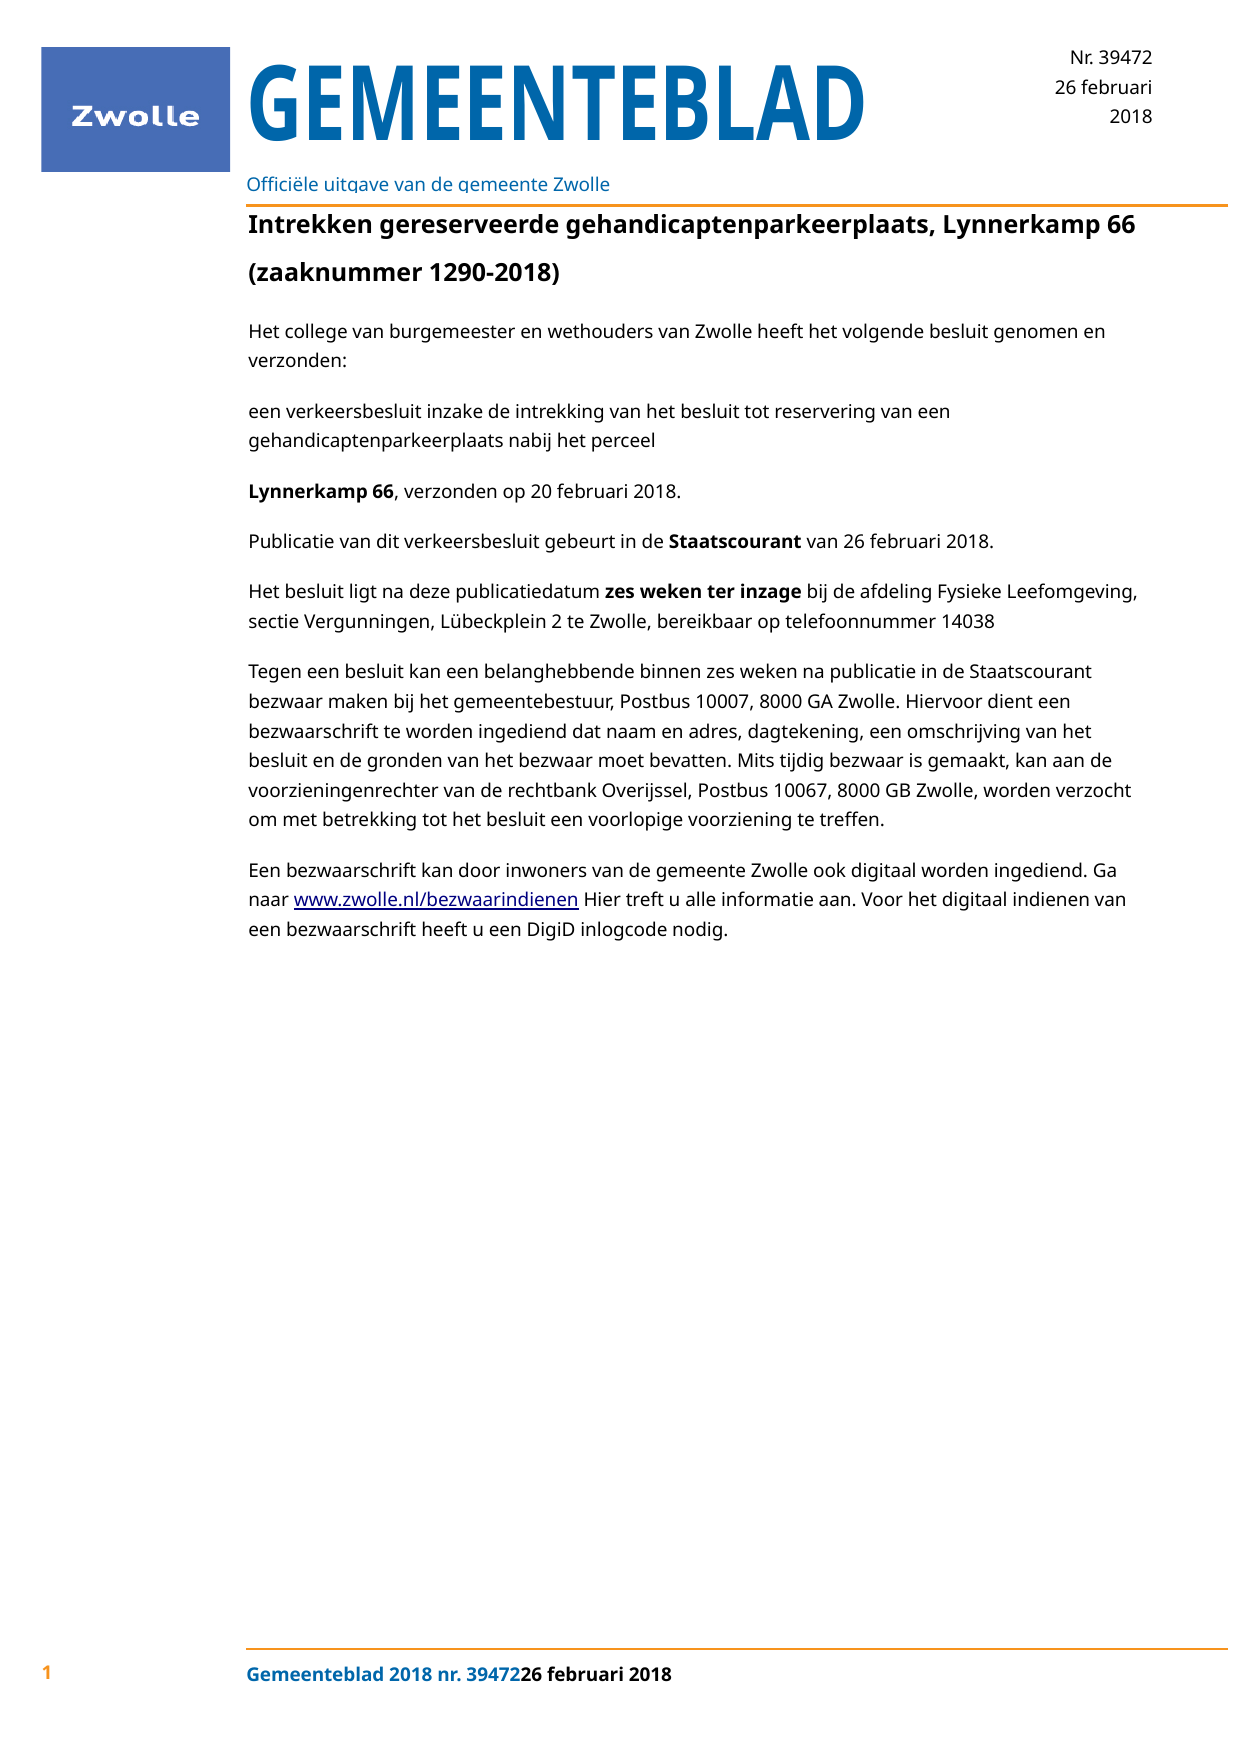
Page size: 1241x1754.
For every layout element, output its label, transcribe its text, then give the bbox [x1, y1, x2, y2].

text Intrekken gereserveerde gehandicaptenparkeerplaats, Lynnerkamp 66 (zaaknummer 1290-2018) [248, 207, 1152, 288]
text Publicatie van dit verkeersbesluit gebeurt in de Staatscourant van 26 februari 2018. [248, 528, 1152, 554]
picture [41, 47, 231, 172]
text Een bezwaarschrift kan door inwoners van de gemeente Zwolle ook digitaal worden ingediend. Ga naar www.zwolle.nl/bezwaarindienen Hier treft u alle informatie aan. Voor het digitaal indienen van een bezwaarschrift heeft u een DigiD inlogcode nodig. [248, 857, 1152, 942]
text Het besluit ligt na deze publicatiedatum zes weken ter inzage bij de afdeling Fysieke Leefomgeving, sectie Vergunningen, Lübeckplein 2 te Zwolle, bereikbaar op telefoonnummer 14038 [248, 579, 1152, 634]
text Tegen een besluit kan een belanghebbende binnen zes weken na publicatie in de Staatscourant bezwaar maken bij het gemeentebestuur, Postbus 10007, 8000 GA Zwolle. Hiervoor dient een bezwaarschrift te worden ingediend dat naam en adres, dagtekening, een omschrijving van het besluit en de gronden van het bezwaar moet bevatten. Mits tijdig bezwaar is gemaakt, kan aan de voorzieningenrechter van de rechtbank Overijssel, Postbus 10067, 8000 GB Zwolle, worden verzocht om met betrekking tot het besluit een voorlopige voorziening te treffen. [248, 659, 1152, 832]
text een verkeersbesluit inzake de intrekking van het besluit tot reservering van een gehandicaptenparkeerplaats nabij het perceel [248, 398, 1152, 453]
text Het college van burgemeester en wethouders van Zwolle heeft het volgende besluit genomen en verzonden: [248, 318, 1152, 373]
text Lynnerkamp 66, verzonden op 20 februari 2018. [248, 478, 1152, 504]
